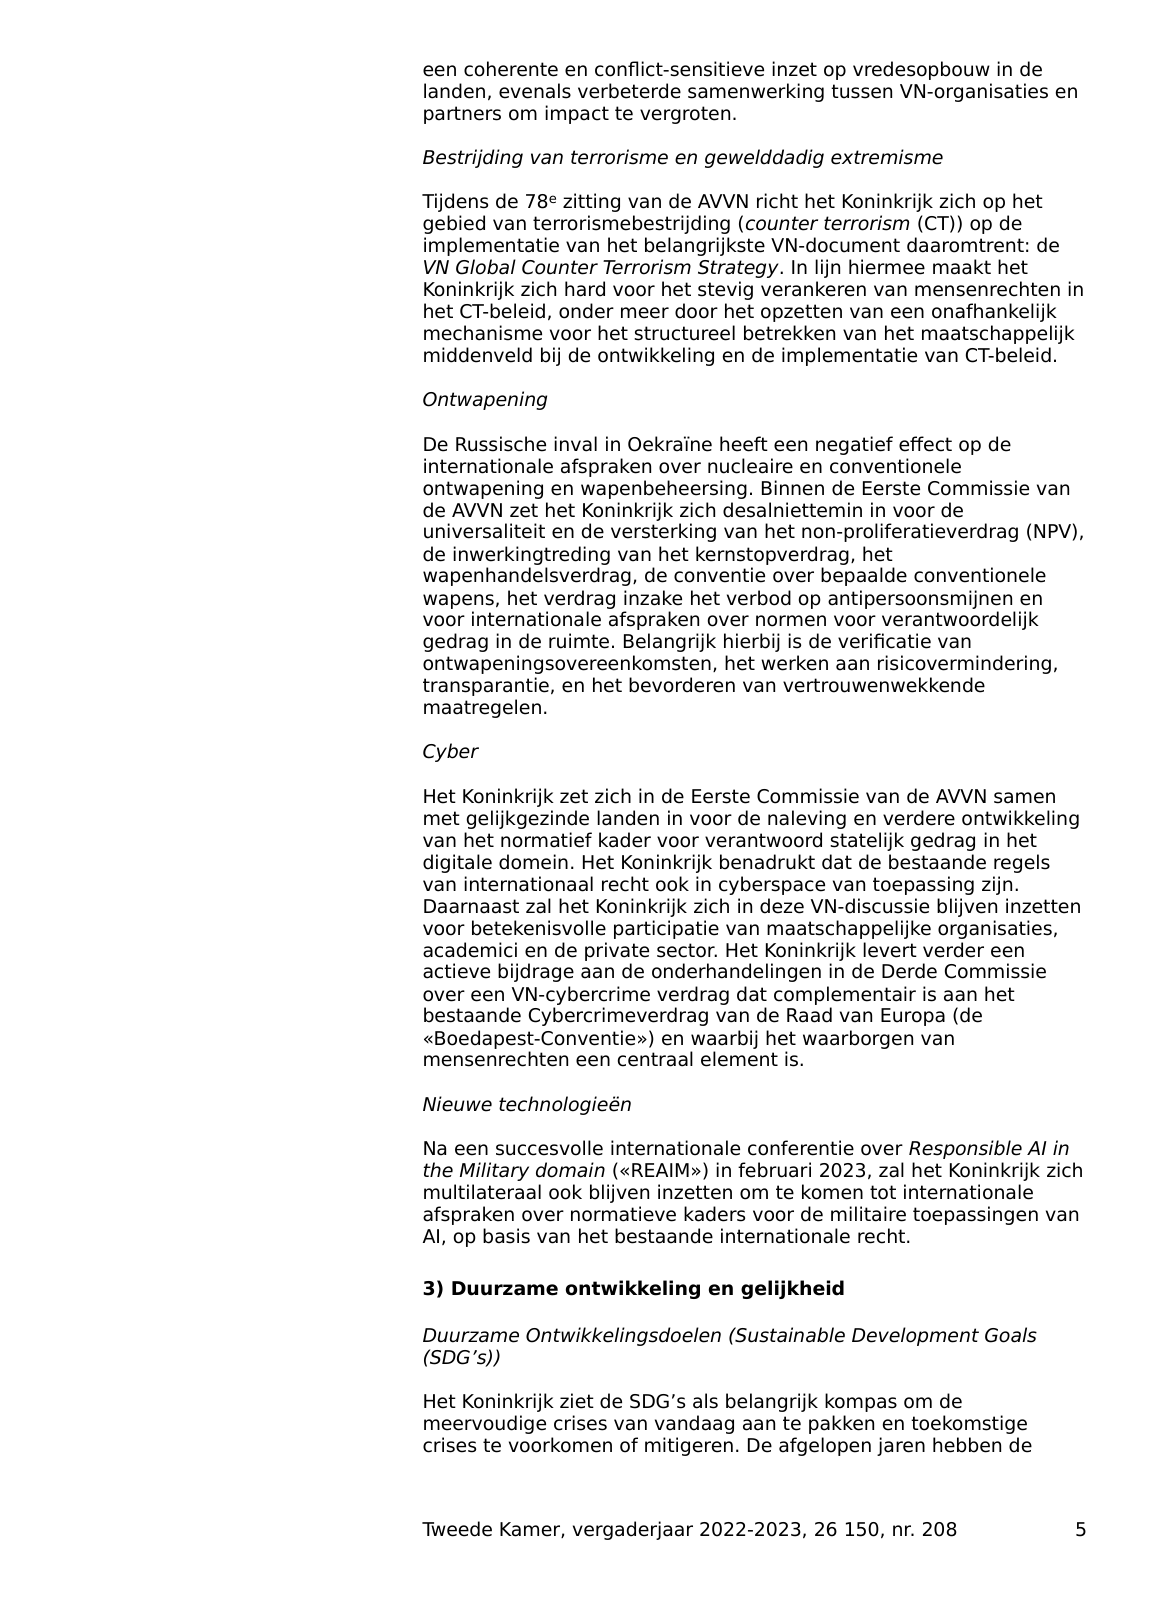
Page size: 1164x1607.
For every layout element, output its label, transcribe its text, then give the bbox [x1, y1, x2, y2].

text De Russische inval in Oekraïne heeft een negatief effect op de internationale afspraken over nucleaire en conventionele ontwapening en wapenbeheersing. Binnen de Eerste Commissie van de AVVN zet het Koninkrijk zich desalniettemin in voor de universaliteit en de versterking van het non-proliferatieverdrag (NPV), de inwerkingtreding van het kernstopverdrag, het wapenhandelsverdrag, de conventie over bepaalde conventionele wapens, het verdrag inzake het verbod op antipersoonsmijnen en voor internationale afspraken over normen voor verantwoordelijk gedrag in de ruimte. Belangrijk hierbij is de verificatie van ontwapeningsovereenkomsten, het werken aan risicovermindering, transparantie, en het bevorderen van vertrouwenwekkende maatregelen. [422, 433, 1087, 719]
subtitle Nieuwe technologieën [422, 1093, 1087, 1116]
text Het Koninkrijk zet zich in de Eerste Commissie van de AVVN samen met gelijkgezinde landen in voor de naleving en verdere ontwikkeling van het normatief kader voor verantwoord statelijk gedrag in het digitale domein. Het Koninkrijk benadrukt dat de bestaande regels van internationaal recht ook in cyberspace van toepassing zijn. Daarnaast zal het Koninkrijk zich in deze VN-discussie blijven inzetten voor betekenisvolle participatie van maatschappelijke organisaties, academici en de private sector. Het Koninkrijk levert verder een actieve bijdrage aan de onderhandelingen in de Derde Commissie over een VN-cybercrime verdrag dat complementair is aan het bestaande Cybercrimeverdrag van de Raad van Europa (de «Boedapest-Conventie») en waarbij het waarborgen van mensenrechten een centraal element is. [422, 786, 1087, 1071]
text een coherente en conflict-sensitieve inzet op vredesopbouw in de landen, evenals verbeterde samenwerking tussen VN-organisaties en partners om impact te vergroten. [422, 59, 1087, 125]
subtitle 3) Duurzame ontwikkeling en gelijkheid [422, 1278, 1087, 1299]
text Na een succesvolle internationale conferentie over Responsible AI in the Military domain («REAIM») in februari 2023, zal het Koninkrijk zich multilateraal ook blijven inzetten om te komen tot internationale afspraken over normatieve kaders voor de militaire toepassingen van AI, op basis van het bestaande internationale recht. [422, 1138, 1087, 1248]
subtitle Cyber [422, 741, 1087, 763]
text Tijdens de 78e zitting van de AVVN richt het Koninkrijk zich op het gebied van terrorismebestrijding (counter terrorism (CT)) op de implementatie van het belangrijkste VN-document daaromtrent: de VN Global Counter Terrorism Strategy. In lijn hiermee maakt het Koninkrijk zich hard voor het stevig verankeren van mensenrechten in het CT-beleid, onder meer door het opzetten van een onafhankelijk mechanisme voor het structureel betrekken van het maatschappelijk middenveld bij de ontwikkeling en de implementatie van CT-beleid. [422, 191, 1087, 367]
subtitle Duurzame Ontwikkelingsdoelen (Sustainable Development Goals (SDG’s)) [422, 1324, 1087, 1368]
text Het Koninkrijk ziet de SDG’s als belangrijk kompas om de meervoudige crises van vandaag aan te pakken en toekomstige crises te voorkomen of mitigeren. De afgelopen jaren hebben de [422, 1391, 1087, 1457]
subtitle Bestrijding van terrorisme en gewelddadig extremisme [422, 147, 1087, 169]
subtitle Ontwapening [422, 389, 1087, 411]
